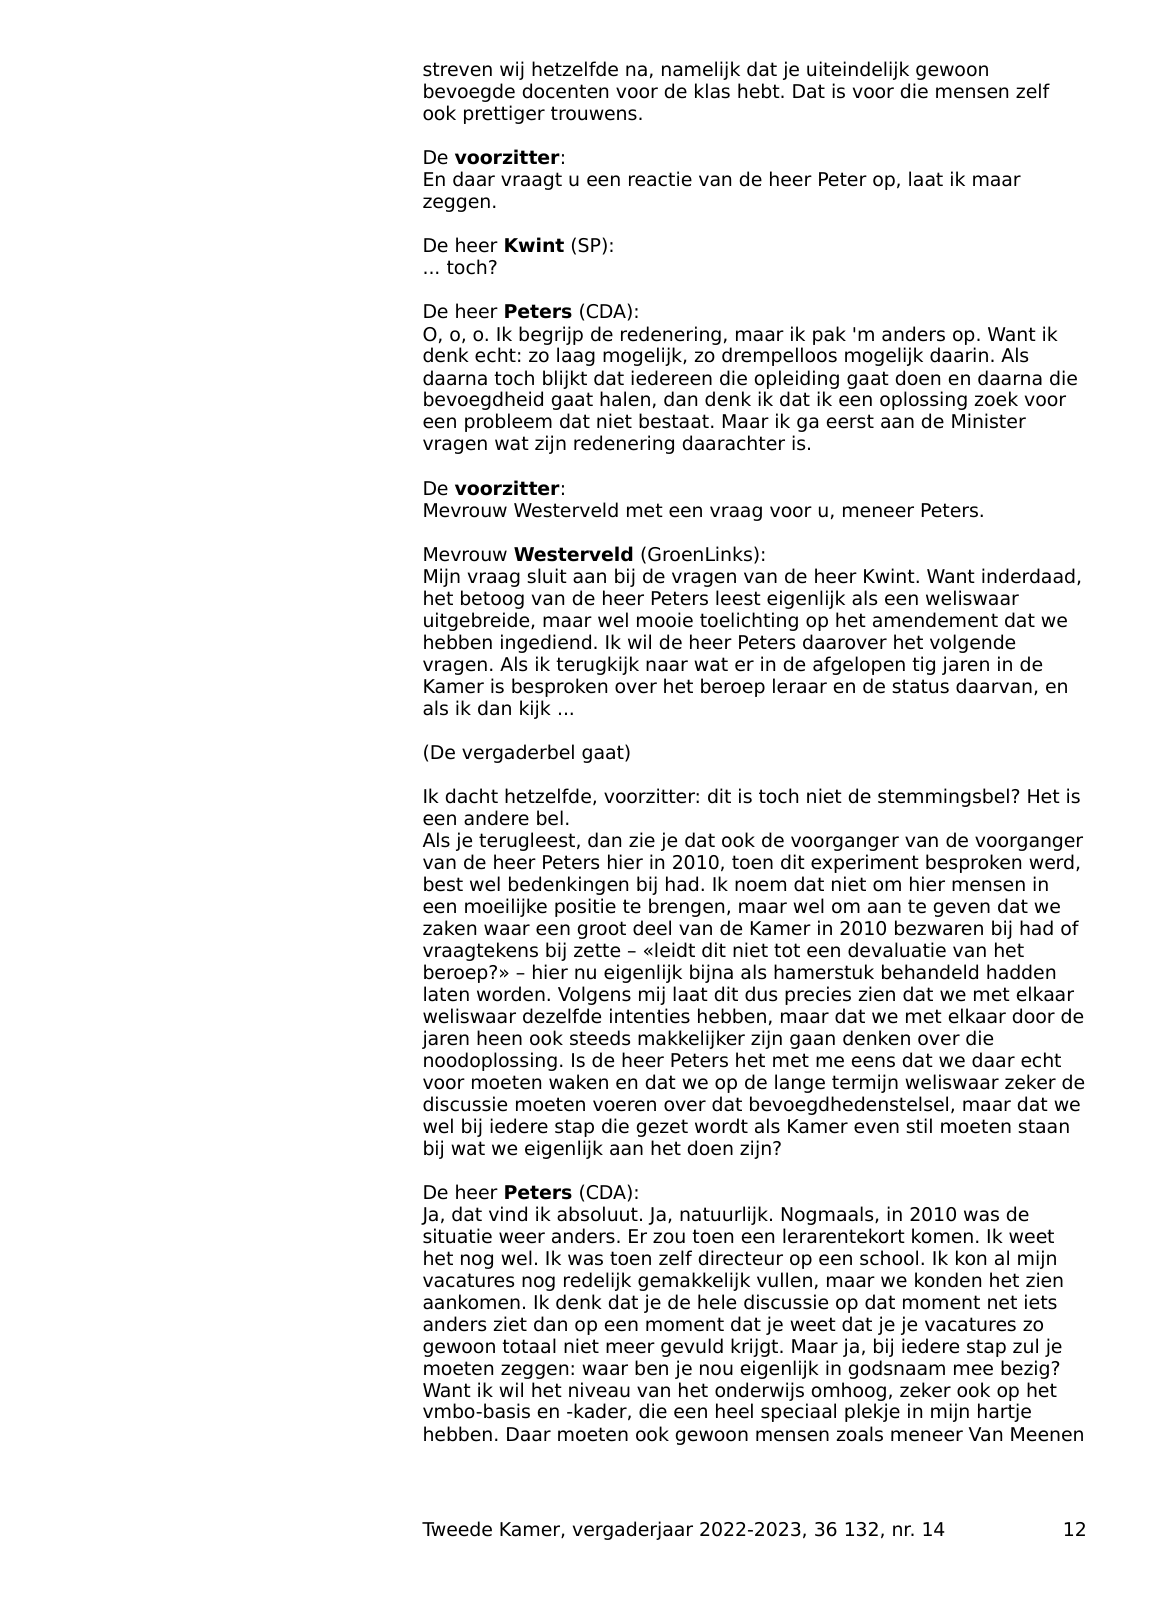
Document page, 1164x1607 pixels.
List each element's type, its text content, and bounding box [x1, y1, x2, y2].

text Ja, dat vind ik absoluut. Ja, natuurlijk. Nogmaals, in 2010 was de situatie weer anders. Er zou toen een lerarentekort komen. Ik weet het nog wel. Ik was toen zelf directeur op een school. Ik kon al mijn vacatures nog redelijk gemakkelijk vullen, maar we konden het zien aankomen. Ik denk dat je de hele discussie op dat moment net iets anders ziet dan op een moment dat je weet dat je je vacatures zo gewoon totaal niet meer gevuld krijgt. Maar ja, bij iedere stap zul je moeten zeggen: waar ben je nou eigenlijk in godsnaam mee bezig? Want ik wil het niveau van het onderwijs omhoog, zeker ook op het vmbo-basis en -kader, die een heel speciaal plekje in mijn hartje hebben. Daar moeten ook gewoon mensen zoals meneer Van Meenen [422, 1204, 1087, 1445]
text De heer Kwint (SP): [422, 235, 1087, 257]
text Mijn vraag sluit aan bij de vragen van de heer Kwint. Want inderdaad, het betoog van de heer Peters leest eigenlijk als een weliswaar uitgebreide, maar wel mooie toelichting op het amendement dat we hebben ingediend. Ik wil de heer Peters daarover het volgende vragen. Als ik terugkijk naar wat er in de afgelopen tig jaren in de Kamer is besproken over het beroep leraar en de status daarvan, en als ik dan kijk ... [422, 566, 1087, 719]
text (De vergaderbel gaat) [422, 742, 1087, 764]
text De heer Peters (CDA): [422, 1182, 1087, 1204]
text De heer Peters (CDA): [422, 301, 1087, 323]
text De voorzitter: [422, 477, 1087, 499]
text De voorzitter: [422, 147, 1087, 169]
text Mevrouw Westerveld (GroenLinks): [422, 544, 1087, 566]
text ... toch? [422, 257, 1087, 279]
text En daar vraagt u een reactie van de heer Peter op, laat ik maar zeggen. [422, 169, 1087, 213]
text O, o, o. Ik begrijp de redenering, maar ik pak 'm anders op. Want ik denk echt: zo laag mogelijk, zo drempelloos mogelijk daarin. Als daarna toch blijkt dat iedereen die opleiding gaat doen en daarna die bevoegdheid gaat halen, dan denk ik dat ik een oplossing zoek voor een probleem dat niet bestaat. Maar ik ga eerst aan de Minister vragen wat zijn redenering daarachter is. [422, 323, 1087, 455]
text streven wij hetzelfde na, namelijk dat je uiteindelijk gewoon bevoegde docenten voor de klas hebt. Dat is voor die mensen zelf ook prettiger trouwens. [422, 59, 1087, 125]
text Als je terugleest, dan zie je dat ook de voorganger van de voorganger van de heer Peters hier in 2010, toen dit experiment besproken werd, best wel bedenkingen bij had. Ik noem dat niet om hier mensen in een moeilijke positie te brengen, maar wel om aan te geven dat we zaken waar een groot deel van de Kamer in 2010 bezwaren bij had of vraagtekens bij zette – «leidt dit niet tot een devaluatie van het beroep?» – hier nu eigenlijk bijna als hamerstuk behandeld hadden laten worden. Volgens mij laat dit dus precies zien dat we met elkaar weliswaar dezelfde intenties hebben, maar dat we met elkaar door de jaren heen ook steeds makkelijker zijn gaan denken over die noodoplossing. Is de heer Peters het met me eens dat we daar echt voor moeten waken en dat we op de lange termijn weliswaar zeker de discussie moeten voeren over dat bevoegdhedenstelsel, maar dat we wel bij iedere stap die gezet wordt als Kamer even stil moeten staan bij wat we eigenlijk aan het doen zijn? [422, 830, 1087, 1159]
text Mevrouw Westerveld met een vraag voor u, meneer Peters. [422, 499, 1087, 521]
text Ik dacht hetzelfde, voorzitter: dit is toch niet de stemmingsbel? Het is een andere bel. [422, 786, 1087, 830]
